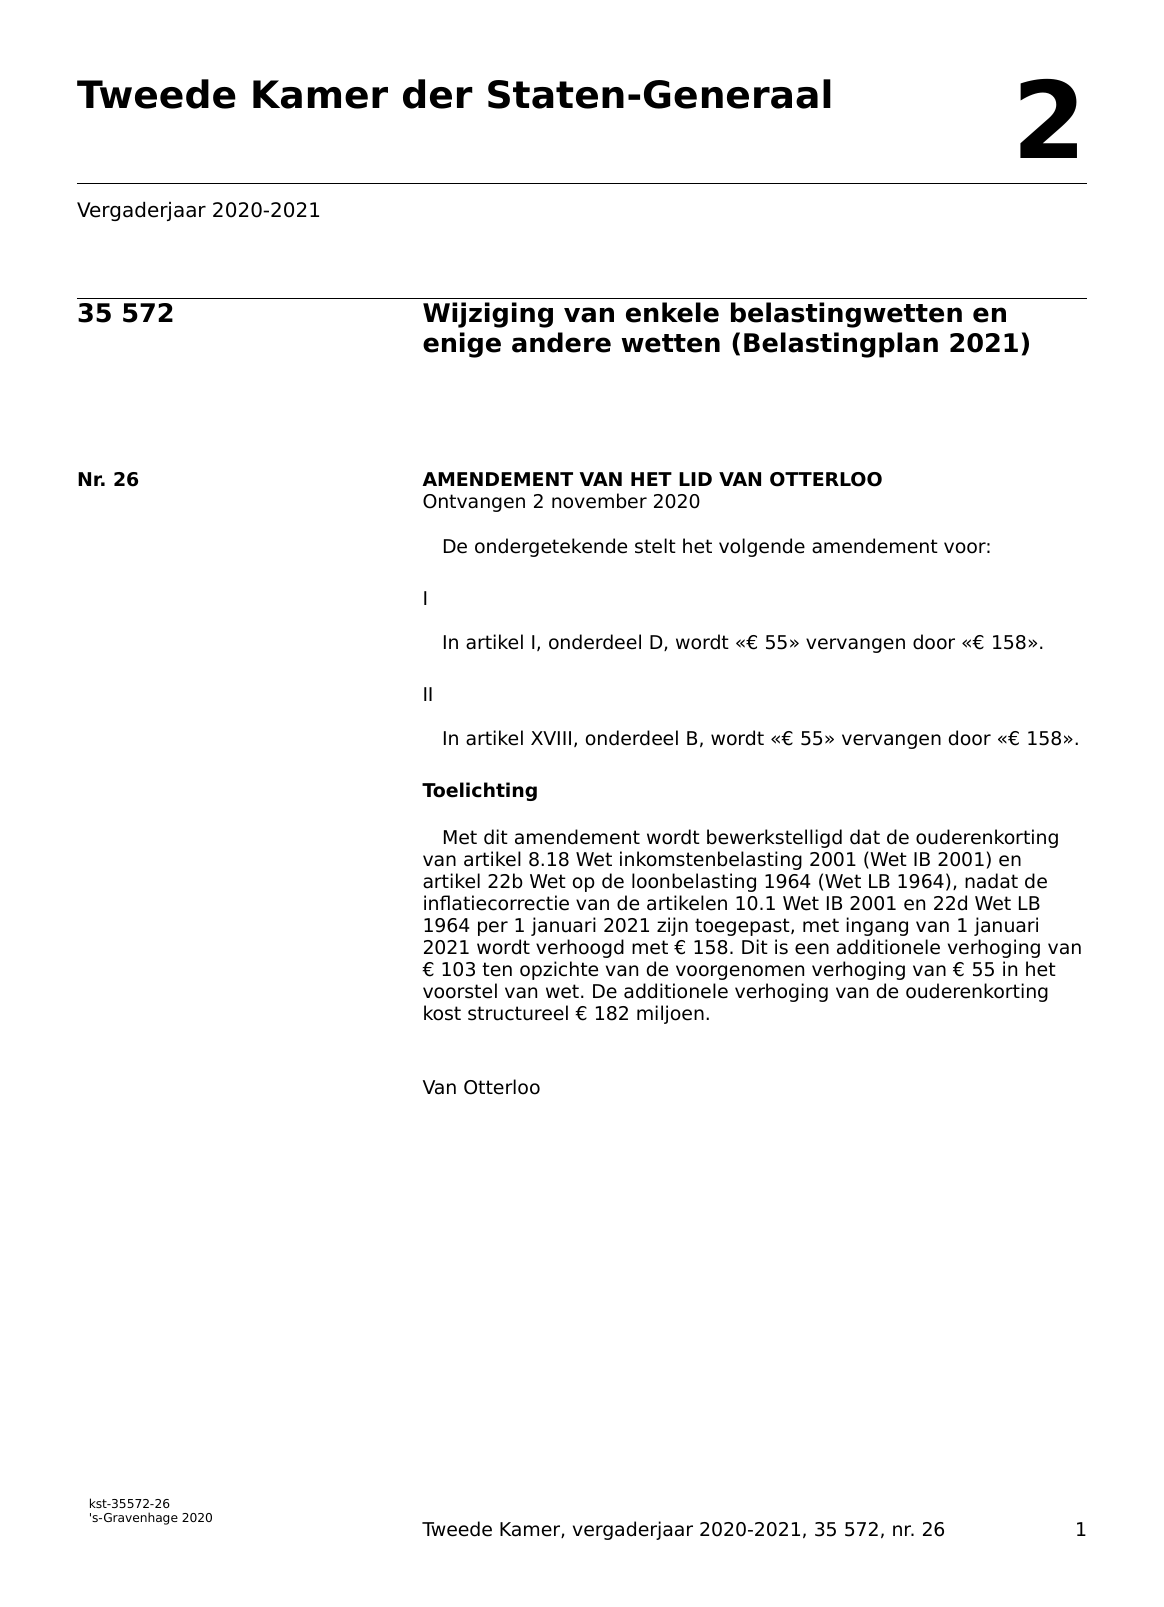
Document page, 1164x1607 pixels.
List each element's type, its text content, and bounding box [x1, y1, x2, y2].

subtitle Toelichting [422, 780, 1087, 802]
subtitle Nr. 26 AMENDEMENT VAN HET LID VAN OTTERLOO [77, 469, 1087, 491]
table_header Tweede Kamer der Staten-Generaal [77, 59, 886, 183]
text Met dit amendement wordt bewerkstelligd dat de ouderenkorting van artikel 8.18 Wet inkomstenbelasting 2001 (Wet IB 2001) en artikel 22b Wet op de loonbelasting 1964 (Wet LB 1964), nadat de inflatiecorrectie van de artikelen 10.1 Wet IB 2001 en 22d Wet LB 1964 per 1 januari 2021 zijn toegepast, met ingang van 1 januari 2021 wordt verhoogd met € 158. Dit is een additionele verhoging van € 103 ten opzichte van de voorgenomen verhoging van € 55 in het voorstel van wet. De additionele verhoging van de ouderenkorting kost structureel € 182 miljoen. [422, 827, 1087, 1024]
table_header 2 [886, 59, 1087, 183]
subtitle I [422, 587, 1087, 609]
text In artikel I, onderdeel D, wordt «€ 55» vervangen door «€ 158». [422, 632, 1087, 654]
text Ontvangen 2 november 2020 [422, 491, 1087, 513]
subtitle 35 572 Wijziging van enkele belastingwetten en enige andere wetten (Belastingplan 2021) [77, 299, 1087, 358]
subtitle II [422, 684, 1087, 706]
text kst-35572-26 [88, 1497, 323, 1511]
text De ondergetekende stelt het volgende amendement voor: [422, 536, 1087, 557]
text 's-Gravenhage 2020 [88, 1511, 323, 1525]
text Van Otterloo [422, 1054, 1087, 1098]
table_cell Vergaderjaar 2020-2021 [77, 184, 1087, 298]
text In artikel XVIII, onderdeel B, wordt «€ 55» vervangen door «€ 158». [422, 728, 1087, 750]
